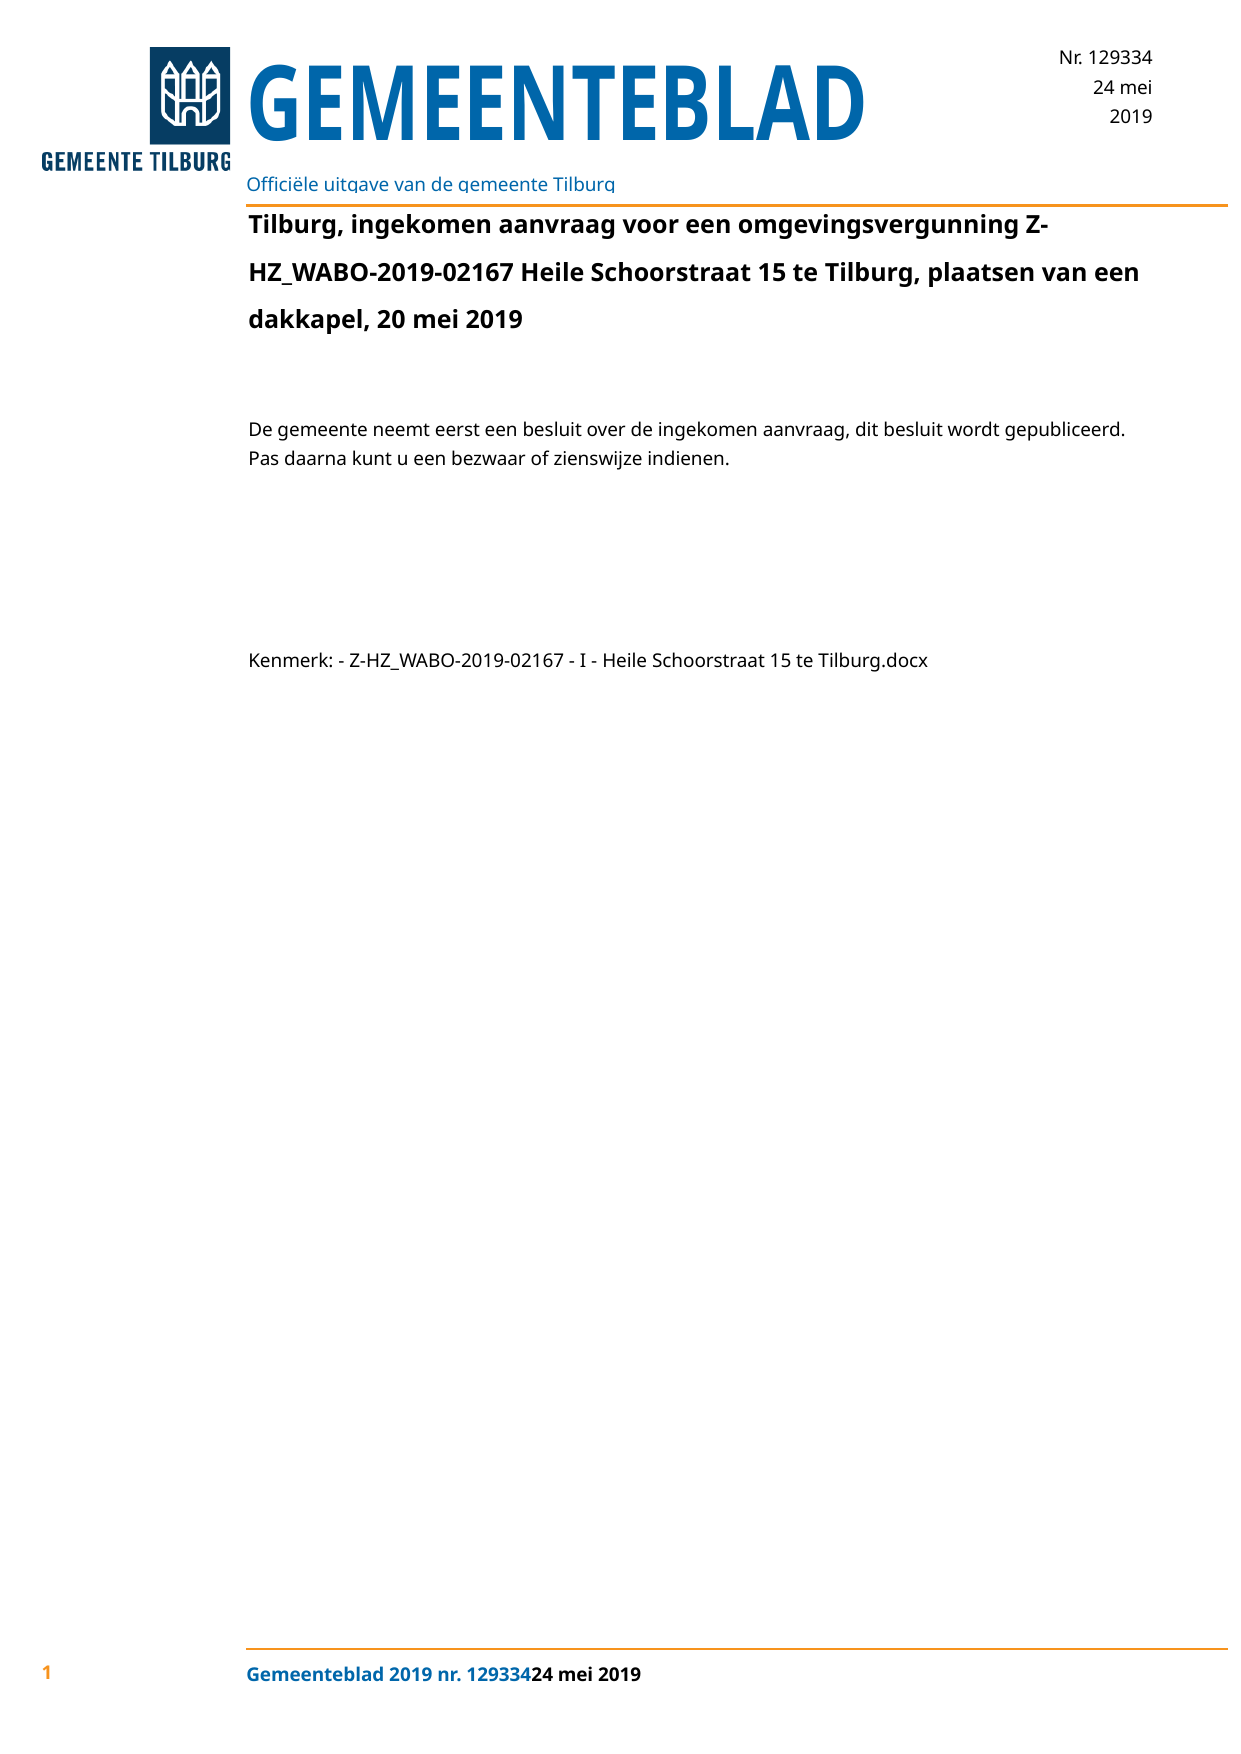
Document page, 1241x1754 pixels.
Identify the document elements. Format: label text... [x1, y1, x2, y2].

picture [41, 47, 231, 172]
text Kenmerk: - Z-HZ_WABO-2019-02167 - I - Heile Schoorstraat 15 te Tilburg.docx [248, 647, 1152, 673]
text De gemeente neemt eerst een besluit over de ingekomen aanvraag, dit besluit wordt gepubliceerd. Pas daarna kunt u een bezwaar of zienswijze indienen. [248, 416, 1152, 471]
text Tilburg, ingekomen aanvraag voor een omgevingsvergunning Z-HZ_WABO-2019-02167 Heile Schoorstraat 15 te Tilburg, plaatsen van een dakkapel, 20 mei 2019 [248, 207, 1152, 336]
